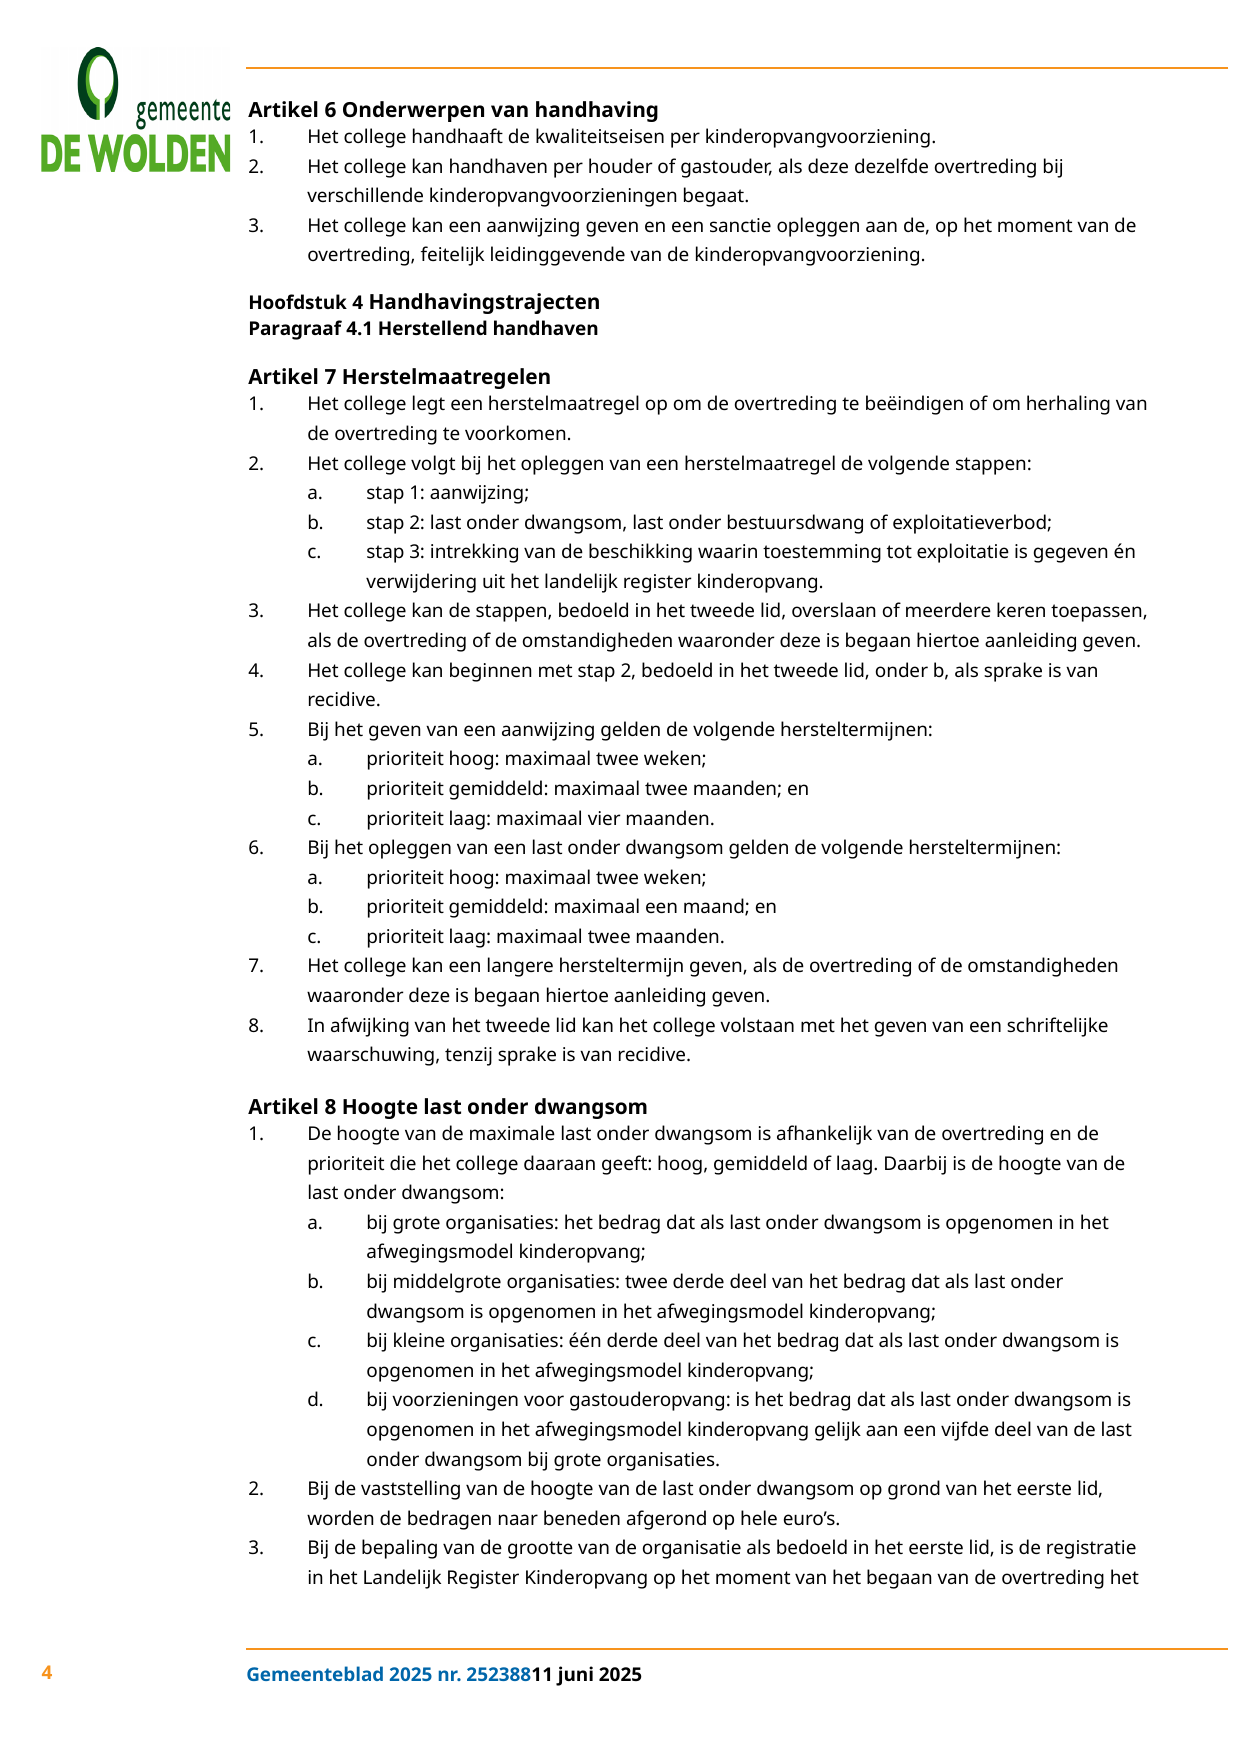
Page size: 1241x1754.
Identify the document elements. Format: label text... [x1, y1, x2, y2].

list stap 2: last onder dwangsom, last onder bestuursdwang of exploitatieverbod; [307, 509, 1152, 535]
list prioriteit gemiddeld: maximaal twee maanden; en [307, 775, 1152, 801]
list stap 1: aanwijzing; [307, 479, 1152, 505]
text Artikel 8 Hoogte last onder dwangsom [248, 1092, 1152, 1120]
list Het college legt een herstelmaatregel op om de overtreding te beëindigen of om herhaling van de overtreding te voorkomen. [248, 391, 1152, 446]
list Het college handhaaft de kwaliteitseisen per kinderopvangvoorziening. [248, 123, 1152, 149]
list Bij het geven van een aanwijzing gelden de volgende hersteltermijnen: [248, 716, 1152, 742]
list prioriteit laag: maximaal vier maanden. [307, 805, 1152, 831]
list Het college volgt bij het opleggen van een herstelmaatregel de volgende stappen: [248, 450, 1152, 476]
list In afwijking van het tweede lid kan het college volstaan met het geven van een schriftelijke waarschuwing, tenzij sprake is van recidive. [248, 1012, 1152, 1067]
list bij grote organisaties: het bedrag dat als last onder dwangsom is opgenomen in het afwegingsmodel kinderopvang; [307, 1209, 1152, 1264]
text Hoofdstuk 4 Handhavingstrajecten [248, 287, 1152, 316]
list De hoogte van de maximale last onder dwangsom is afhankelijk van de overtreding en de prioriteit die het college daaraan geeft: hoog, gemiddeld of laag. Daarbij is de hoogte van de last onder dwangsom: [248, 1120, 1152, 1205]
list stap 3: intrekking van de beschikking waarin toestemming tot exploitatie is gegeven én verwijdering uit het landelijk register kinderopvang. [307, 538, 1152, 594]
list bij voorzieningen voor gastouderopvang: is het bedrag dat als last onder dwangsom is opgenomen in het afwegingsmodel kinderopvang gelijk aan een vijfde deel van de last onder dwangsom bij grote organisaties. [307, 1387, 1152, 1471]
text Paragraaf 4.1 Herstellend handhaven [248, 316, 1152, 341]
list Bij de bepaling van de grootte van de organisatie als bedoeld in het eerste lid, is de registratie in het Landelijk Register Kinderopvang op het moment van het begaan van de overtreding het [248, 1534, 1152, 1590]
list Het college kan een langere hersteltermijn geven, als de overtreding of de omstandigheden waaronder deze is begaan hiertoe aanleiding geven. [248, 953, 1152, 1008]
list Het college kan beginnen met stap 2, bedoeld in het tweede lid, onder b, als sprake is van recidive. [248, 657, 1152, 712]
list Het college kan handhaven per houder of gastouder, als deze dezelfde overtreding bij verschillende kinderopvangvoorzieningen begaat. [248, 153, 1152, 208]
text Artikel 7 Herstelmaatregelen [248, 362, 1152, 391]
list Bij het opleggen van een last onder dwangsom gelden de volgende hersteltermijnen: [248, 834, 1152, 860]
list Bij de vaststelling van de hoogte van de last onder dwangsom op grond van het eerste lid, worden de bedragen naar beneden afgerond op hele euro’s. [248, 1475, 1152, 1531]
picture [41, 47, 231, 172]
list prioriteit hoog: maximaal twee weken; [307, 864, 1152, 890]
list Het college kan een aanwijzing geven en een sanctie opleggen aan de, op het moment van de overtreding, feitelijk leidinggevende van de kinderopvangvoorziening. [248, 212, 1152, 267]
list prioriteit hoog: maximaal twee weken; [307, 746, 1152, 771]
list Het college kan de stappen, bedoeld in het tweede lid, overslaan of meerdere keren toepassen, als de overtreding of de omstandigheden waaronder deze is begaan hiertoe aanleiding geven. [248, 598, 1152, 653]
text Artikel 6 Onderwerpen van handhaving [248, 95, 1152, 123]
list bij kleine organisaties: één derde deel van het bedrag dat als last onder dwangsom is opgenomen in het afwegingsmodel kinderopvang; [307, 1327, 1152, 1383]
list prioriteit gemiddeld: maximaal een maand; en [307, 893, 1152, 919]
list bij middelgrote organisaties: twee derde deel van het bedrag dat als last onder dwangsom is opgenomen in het afwegingsmodel kinderopvang; [307, 1268, 1152, 1323]
list prioriteit laag: maximaal twee maanden. [307, 923, 1152, 949]
